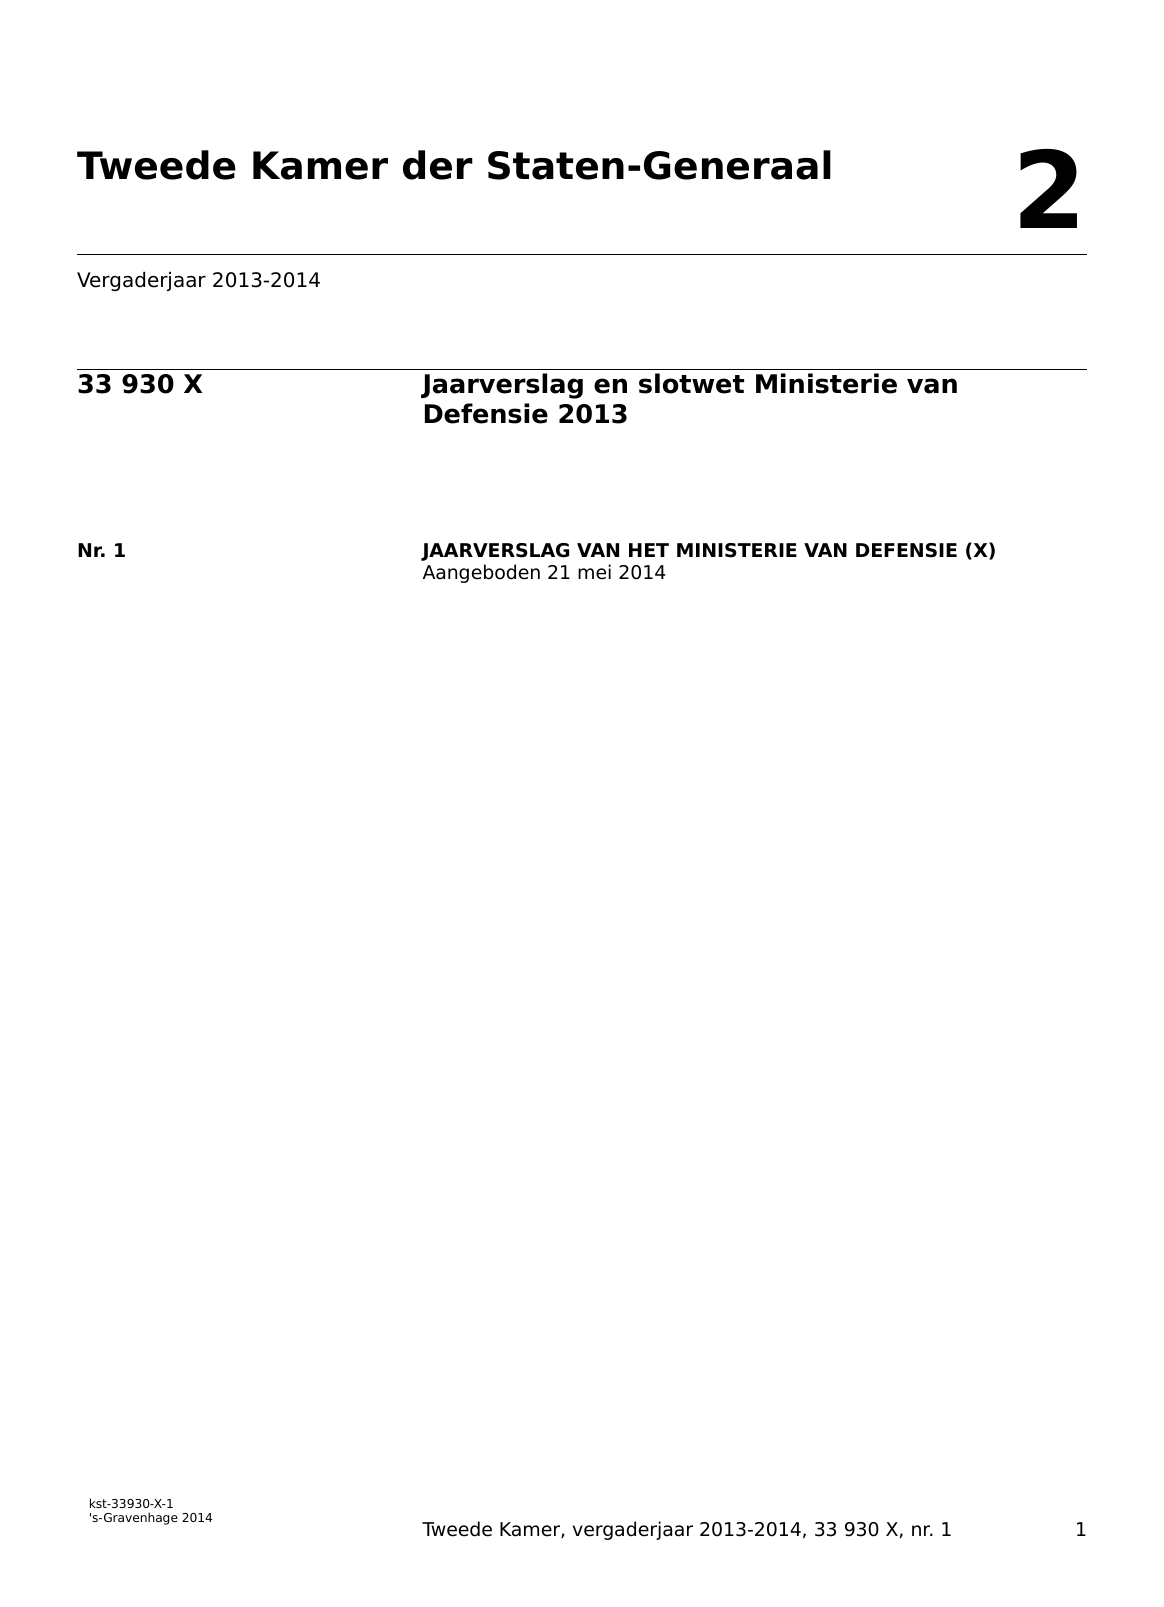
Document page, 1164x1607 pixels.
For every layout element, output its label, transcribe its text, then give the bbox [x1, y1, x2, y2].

subtitle Nr. 1 JAARVERSLAG VAN HET MINISTERIE VAN DEFENSIE (X) [77, 540, 1087, 562]
table_header Tweede Kamer der Staten-Generaal [77, 130, 886, 254]
text 's-Gravenhage 2014 [88, 1511, 323, 1525]
text kst-33930-X-1 [88, 1497, 323, 1511]
table_header 2 [886, 130, 1087, 254]
subtitle 33 930 X Jaarverslag en slotwet Ministerie van Defensie 2013 [77, 370, 1087, 429]
table_cell Vergaderjaar 2013-2014 [77, 255, 1087, 369]
text Aangeboden 21 mei 2014 [422, 562, 1087, 584]
